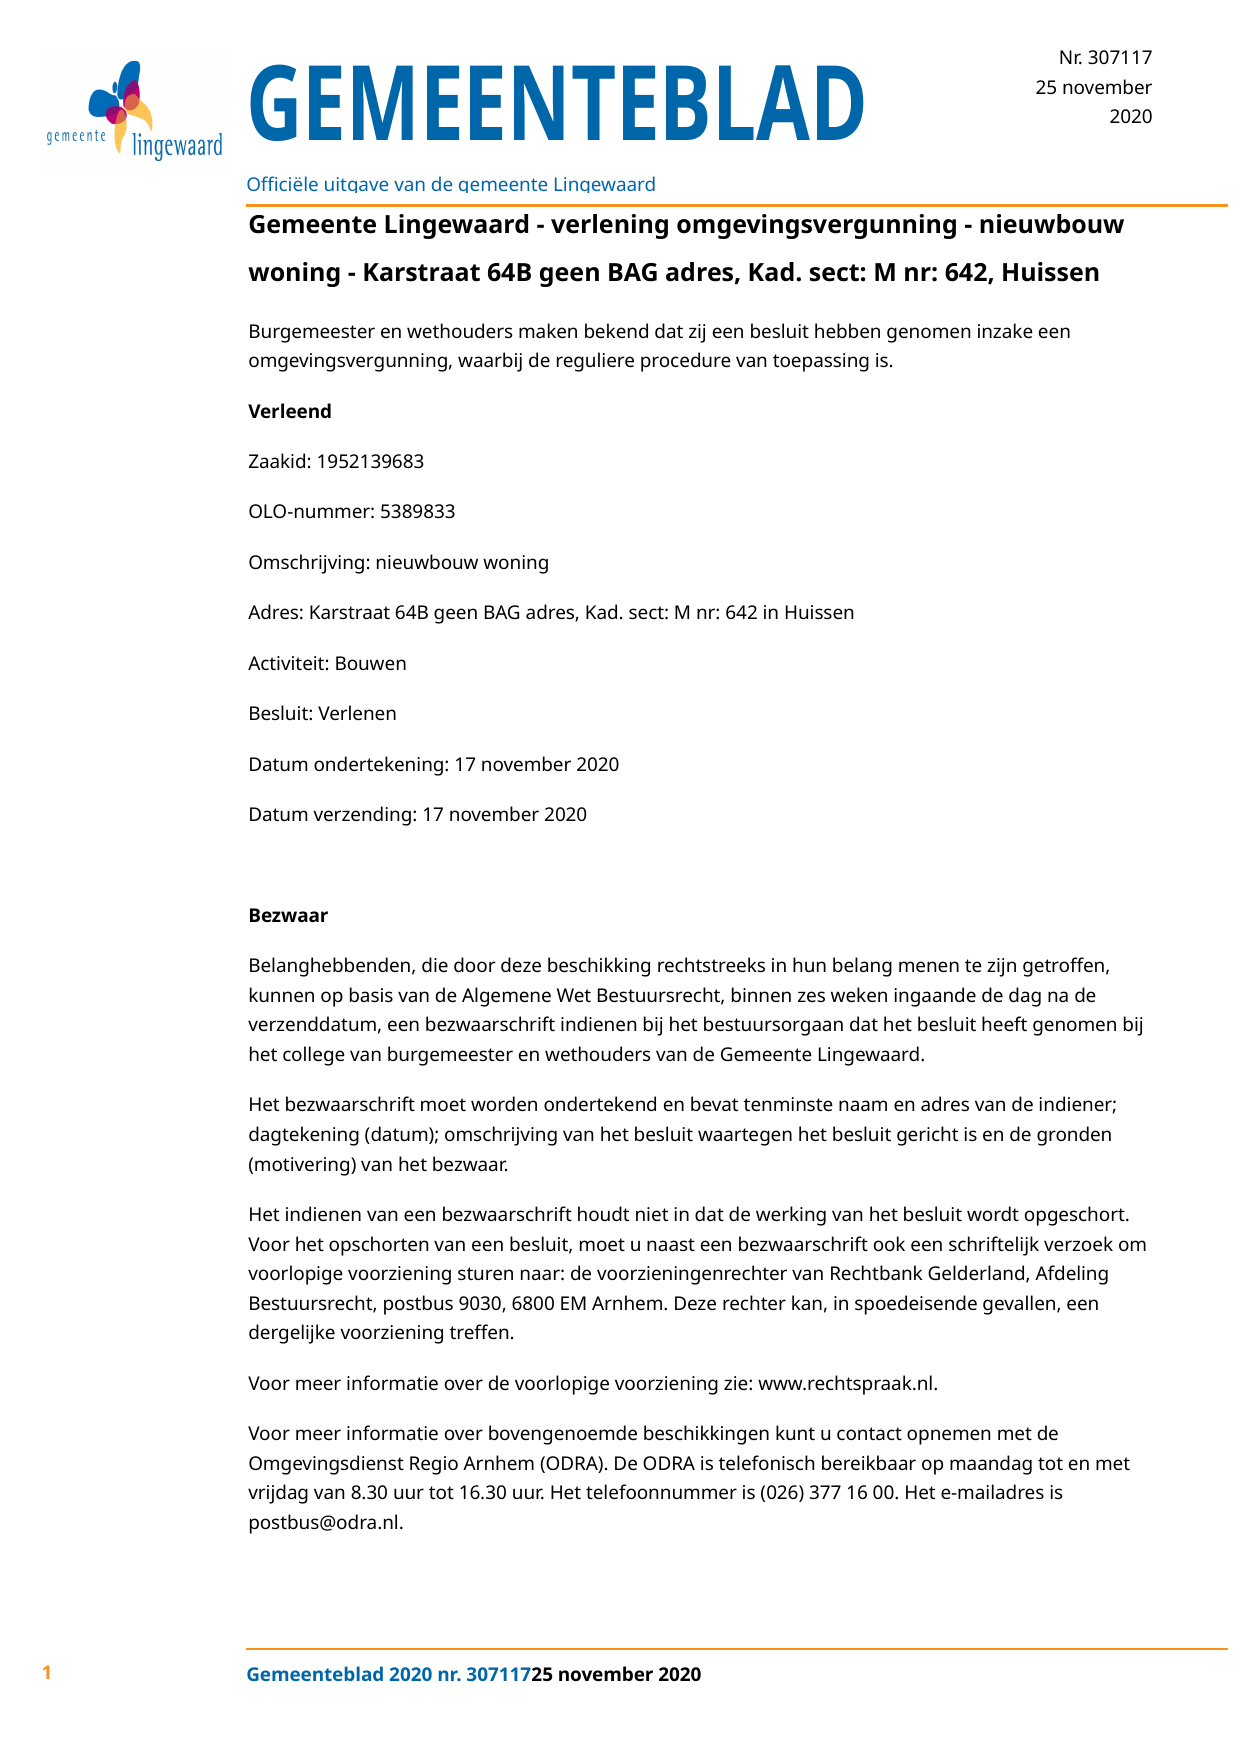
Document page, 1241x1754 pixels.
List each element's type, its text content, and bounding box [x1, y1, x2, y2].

text Datum ondertekening: 17 november 2020 [248, 751, 1152, 777]
picture [41, 47, 231, 172]
text Adres: Karstraat 64B geen BAG adres, Kad. sect: M nr: 642 in Huissen [248, 599, 1152, 625]
text Omschrijving: nieuwbouw woning [248, 549, 1152, 575]
text Het indienen van een bezwaarschrift houdt niet in dat de werking van het besluit wordt opgeschort. Voor het opschorten van een besluit, moet u naast een bezwaarschrift ook een schriftelijk verzoek om voorlopige voorziening sturen naar: de voorzieningenrechter van Rechtbank Gelderland, Afdeling Bestuursrecht, postbus 9030, 6800 EM Arnhem. Deze rechter kan, in spoedeisende gevallen, een dergelijke voorziening treffen. [248, 1201, 1152, 1345]
text Verleend [248, 398, 1152, 424]
text Gemeente Lingewaard - verlening omgevingsvergunning - nieuwbouw woning - Karstraat 64B geen BAG adres, Kad. sect: M nr: 642, Huissen [248, 207, 1152, 288]
text Voor meer informatie over bovengenoemde beschikkingen kunt u contact opnemen met de Omgevingsdienst Regio Arnhem (ODRA). De ODRA is telefonisch bereikbaar op maandag tot en met vrijdag van 8.30 uur tot 16.30 uur. Het telefoonnummer is (026) 377 16 00. Het e-mailadres is postbus@odra.nl. [248, 1420, 1152, 1535]
text Zaakid: 1952139683 [248, 448, 1152, 474]
text Het bezwaarschrift moet worden ondertekend en bevat tenminste naam en adres van de indiener; dagtekening (datum); omschrijving van het besluit waartegen het besluit gericht is en de gronden (motivering) van het bezwaar. [248, 1092, 1152, 1177]
text Burgemeester en wethouders maken bekend dat zij een besluit hebben genomen inzake een omgevingsvergunning, waarbij de reguliere procedure van toepassing is. [248, 318, 1152, 373]
text Datum verzending: 17 november 2020 [248, 801, 1152, 827]
text Activiteit: Bouwen [248, 650, 1152, 676]
text OLO-nummer: 5389833 [248, 499, 1152, 524]
text Voor meer informatie over de voorlopige voorziening zie: www.rechtspraak.nl. [248, 1370, 1152, 1396]
text Belanghebbenden, die door deze beschikking rechtstreeks in hun belang menen te zijn getroffen, kunnen op basis van de Algemene Wet Bestuursrecht, binnen zes weken ingaande de dag na de verzenddatum, een bezwaarschrift indienen bij het bestuursorgaan dat het besluit heeft genomen bij het college van burgemeester en wethouders van de Gemeente Lingewaard. [248, 952, 1152, 1067]
text Besluit: Verlenen [248, 700, 1152, 726]
text Bezwaar [248, 902, 1152, 928]
